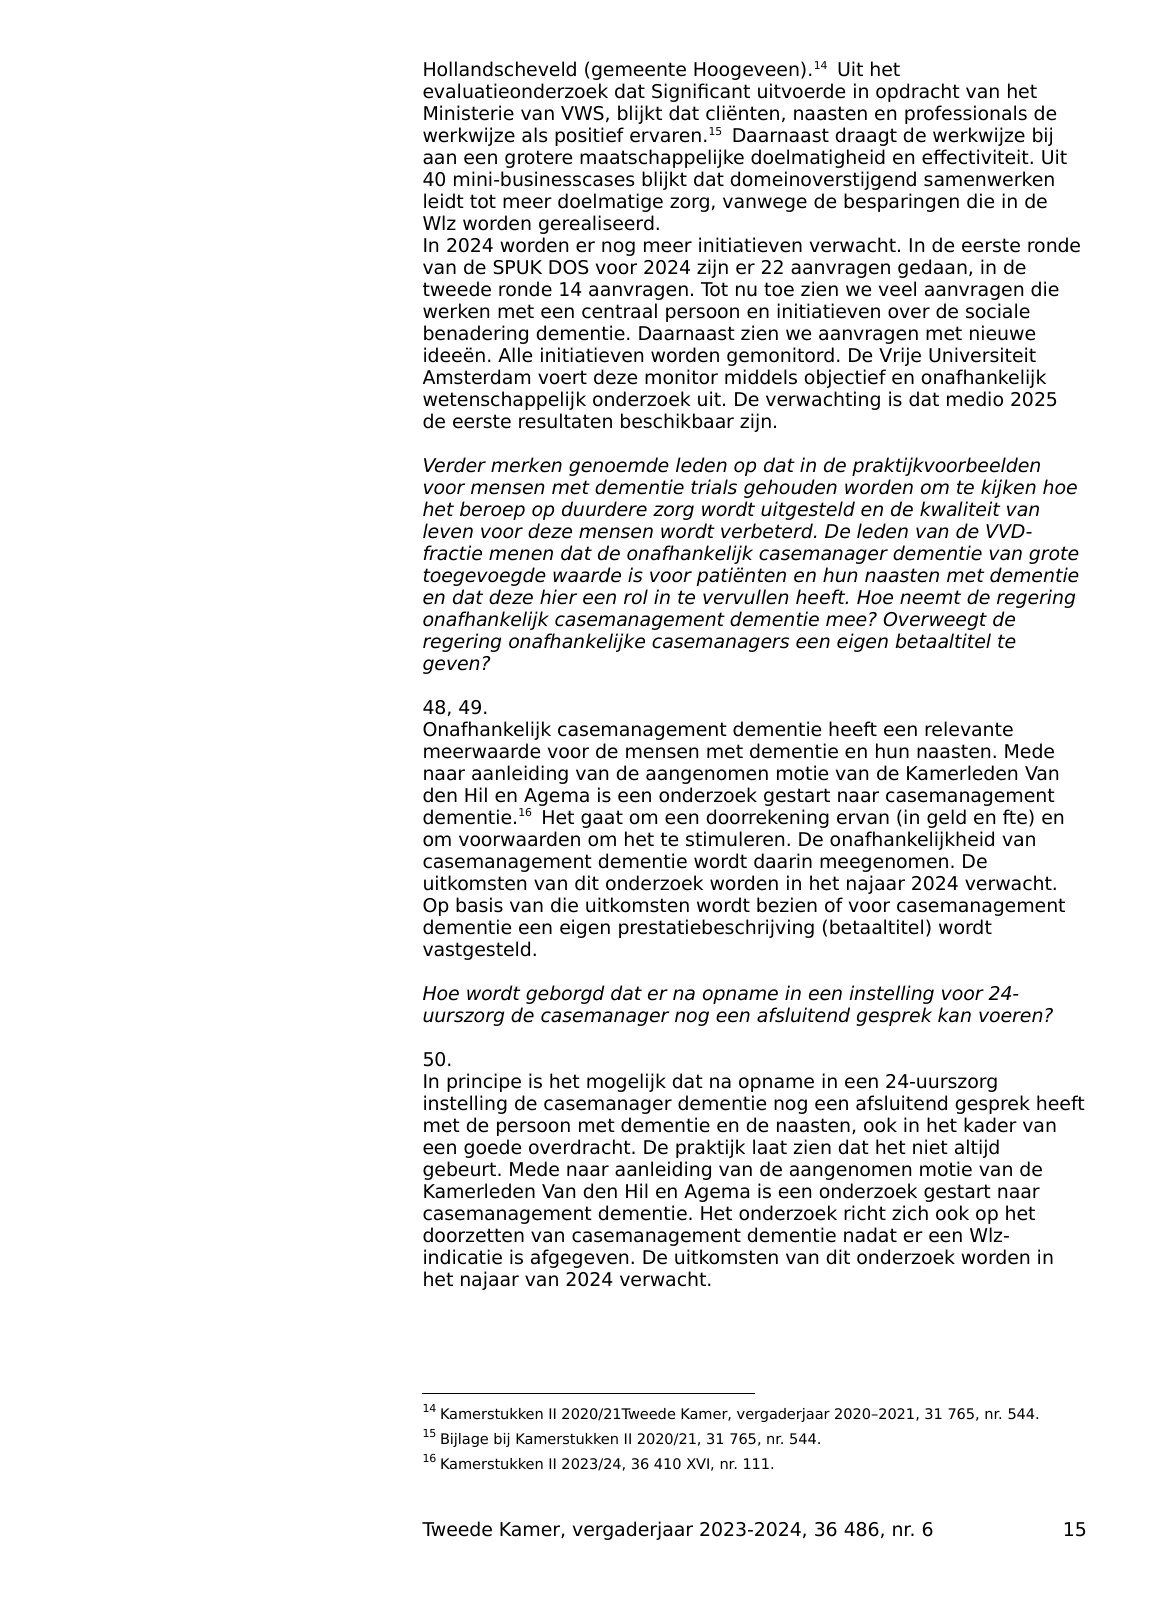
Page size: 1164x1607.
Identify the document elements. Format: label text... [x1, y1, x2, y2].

text 50. [422, 1049, 1087, 1071]
text Hollandscheveld (gemeente Hoogeveen). Uit het evaluatieonderzoek dat Significant uitvoerde in opdracht van het Ministerie van VWS, blijkt dat cliënten, naasten en professionals de werkwijze als positief ervaren. Daarnaast draagt de werkwijze bij aan een grotere maatschappelijke doelmatigheid en effectiviteit. Uit 40 mini-businesscases blijkt dat domeinoverstijgend samenwerken leidt tot meer doelmatige zorg, vanwege de besparingen die in de Wlz worden gerealiseerd. [422, 59, 1087, 235]
text Hoe wordt geborgd dat er na opname in een instelling voor 24-uurszorg de casemanager nog een afsluitend gesprek kan voeren? [422, 983, 1087, 1027]
text In 2024 worden er nog meer initiatieven verwacht. In de eerste ronde van de SPUK DOS voor 2024 zijn er 22 aanvragen gedaan, in de tweede ronde 14 aanvragen. Tot nu toe zien we veel aanvragen die werken met een centraal persoon en initiatieven over de sociale benadering dementie. Daarnaast zien we aanvragen met nieuwe ideeën. Alle initiatieven worden gemonitord. De Vrije Universiteit Amsterdam voert deze monitor middels objectief en onafhankelijk wetenschappelijk onderzoek uit. De verwachting is dat medio 2025 de eerste resultaten beschikbaar zijn. [422, 235, 1087, 433]
text Kamerstukken II 2023/24, 36 410 XVI, nr. 111. [422, 1452, 1087, 1474]
text Onafhankelijk casemanagement dementie heeft een relevante meerwaarde voor de mensen met dementie en hun naasten. Mede naar aanleiding van de aangenomen motie van de Kamerleden Van den Hil en Agema is een onderzoek gestart naar casemanagement dementie. Het gaat om een doorrekening ervan (in geld en fte) en om voorwaarden om het te stimuleren. De onafhankelijkheid van casemanagement dementie wordt daarin meegenomen. De uitkomsten van dit onderzoek worden in het najaar 2024 verwacht. Op basis van die uitkomsten wordt bezien of voor casemanagement dementie een eigen prestatiebeschrijving (betaaltitel) wordt vastgesteld. [422, 719, 1087, 961]
text 48, 49. [422, 697, 1087, 719]
text Bijlage bij Kamerstukken II 2020/21, 31 765, nr. 544. [422, 1427, 1087, 1449]
text In principe is het mogelijk dat na opname in een 24-uurszorg instelling de casemanager dementie nog een afsluitend gesprek heeft met de persoon met dementie en de naasten, ook in het kader van een goede overdracht. De praktijk laat zien dat het niet altijd gebeurt. Mede naar aanleiding van de aangenomen motie van de Kamerleden Van den Hil en Agema is een onderzoek gestart naar casemanagement dementie. Het onderzoek richt zich ook op het doorzetten van casemanagement dementie nadat er een Wlz-indicatie is afgegeven. De uitkomsten van dit onderzoek worden in het najaar van 2024 verwacht. [422, 1071, 1087, 1291]
text Verder merken genoemde leden op dat in de praktijkvoorbeelden voor mensen met dementie trials gehouden worden om te kijken hoe het beroep op duurdere zorg wordt uitgesteld en de kwaliteit van leven voor deze mensen wordt verbeterd. De leden van de VVD-fractie menen dat de onafhankelijk casemanager dementie van grote toegevoegde waarde is voor patiënten en hun naasten met dementie en dat deze hier een rol in te vervullen heeft. Hoe neemt de regering onafhankelijk casemanagement dementie mee? Overweegt de regering onafhankelijke casemanagers een eigen betaaltitel te geven? [422, 455, 1087, 675]
text Kamerstukken II 2020/21Tweede Kamer, vergaderjaar 2020–2021, 31 765, nr. 544. [422, 1402, 1087, 1424]
